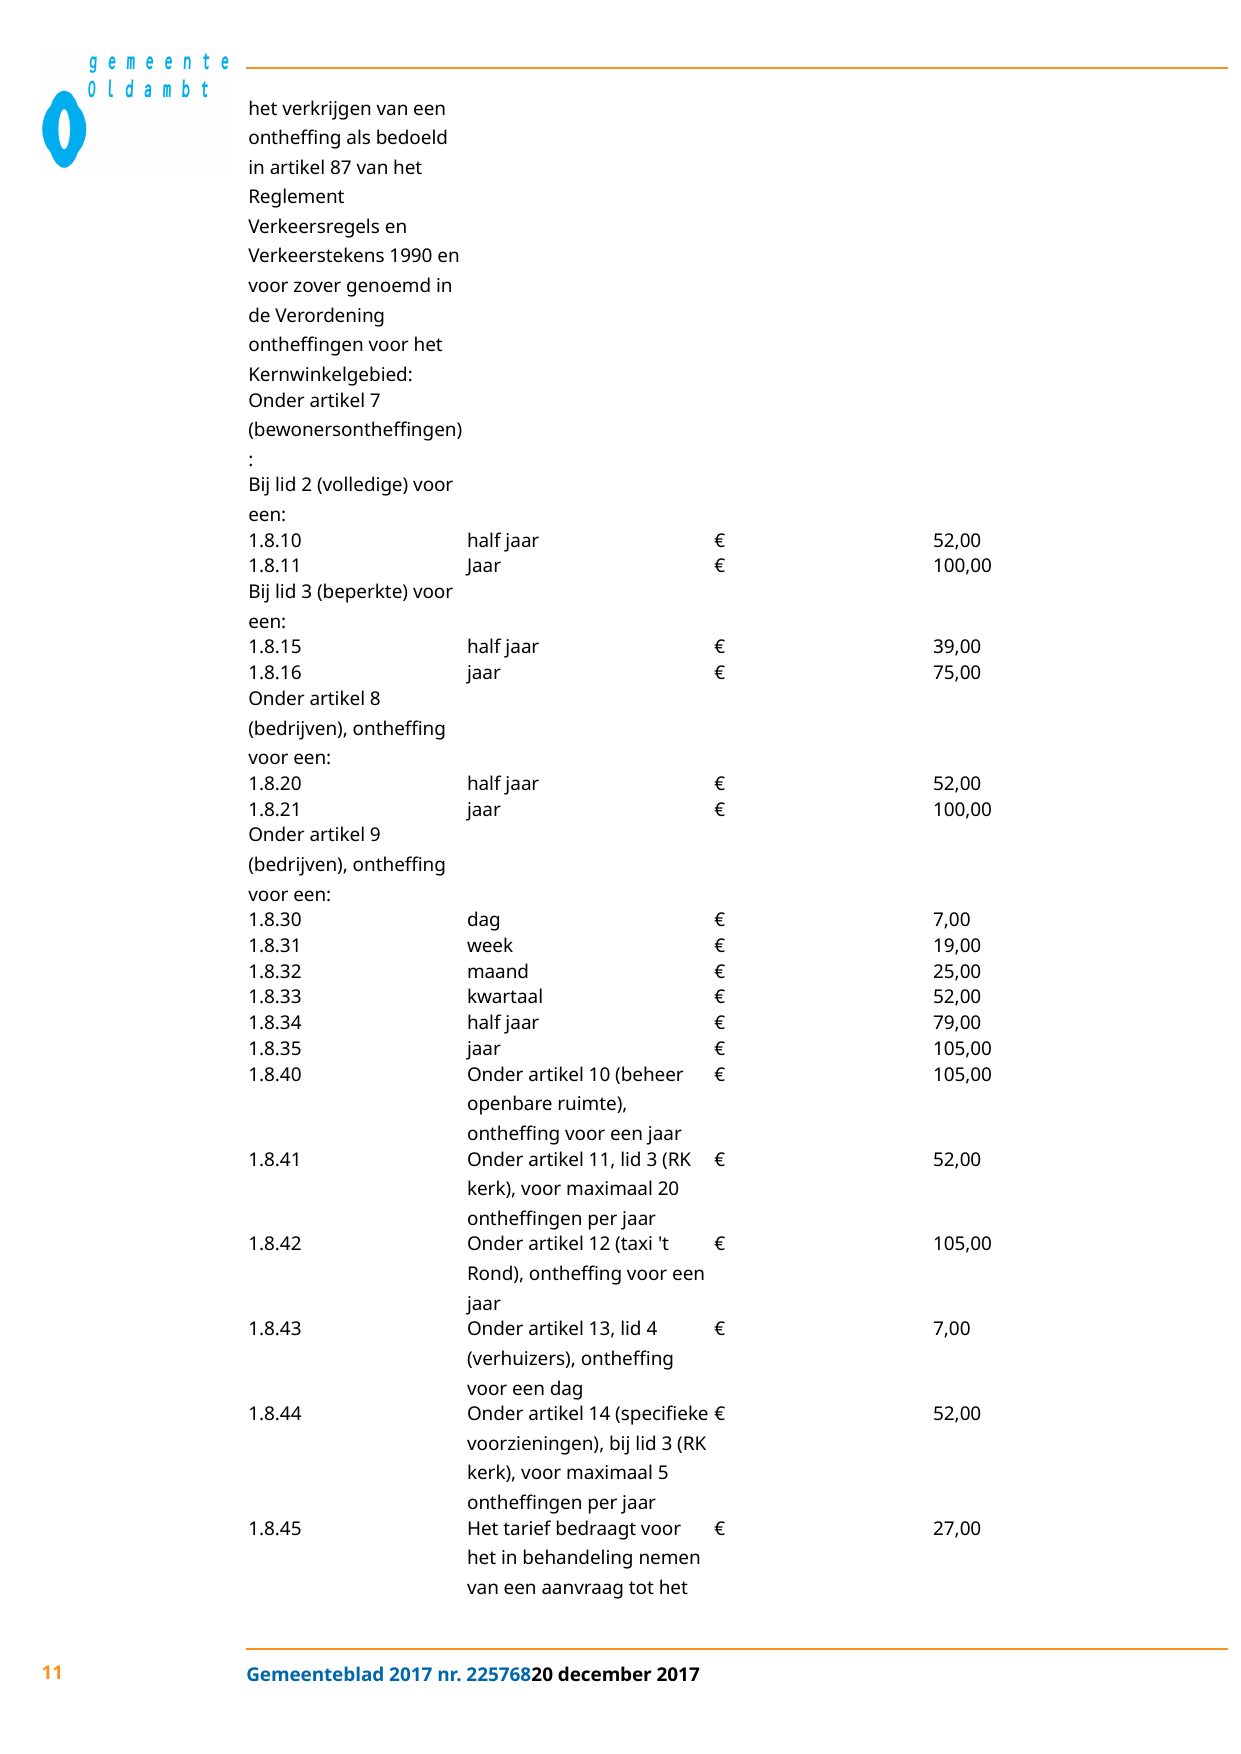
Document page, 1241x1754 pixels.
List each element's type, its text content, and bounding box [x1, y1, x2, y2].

table_cell half jaar [467, 634, 714, 659]
table_cell 1.8.32 [248, 958, 467, 984]
table_cell [933, 472, 1152, 527]
table_cell 1.8.40 [248, 1061, 467, 1146]
table_cell Jaar [467, 553, 714, 578]
table_cell 25,00 [933, 958, 1152, 984]
table_cell 52,00 [933, 527, 1152, 553]
picture [41, 47, 231, 172]
table_cell 39,00 [933, 634, 1152, 659]
table_cell 1.8.33 [248, 984, 467, 1009]
table_cell jaar [467, 1035, 714, 1061]
table_cell Onder artikel 9 (bedrijven), ontheffing voor een: [248, 822, 467, 906]
table_cell € [714, 958, 933, 984]
table_cell 1.8.11 [248, 553, 467, 578]
table_cell € [714, 1061, 933, 1146]
table_cell 52,00 [933, 770, 1152, 796]
table_cell € [714, 527, 933, 553]
table_cell 7,00 [933, 1316, 1152, 1400]
table_cell jaar [467, 660, 714, 685]
table_cell 100,00 [933, 553, 1152, 578]
table_cell 52,00 [933, 1146, 1152, 1231]
table_cell 1.8.45 [248, 1515, 467, 1600]
table_cell 100,00 [933, 796, 1152, 822]
table_cell 1.8.34 [248, 1009, 467, 1035]
table_cell [467, 685, 714, 770]
table_cell [933, 579, 1152, 634]
table_cell jaar [467, 796, 714, 822]
table_cell 52,00 [933, 984, 1152, 1009]
table_cell 1.8.15 [248, 634, 467, 659]
table_header [933, 95, 1152, 387]
table_cell € [714, 984, 933, 1009]
table_cell [714, 822, 933, 906]
table_cell [933, 387, 1152, 472]
table_cell Onder artikel 13, lid 4 (verhuizers), ontheffing voor een dag [467, 1316, 714, 1400]
table_cell [467, 472, 714, 527]
table_cell € [714, 1231, 933, 1316]
table_cell Onder artikel 7 (bewonersontheffingen): [248, 387, 467, 472]
table_cell € [714, 770, 933, 796]
table_cell Onder artikel 14 (specifieke voorzieningen), bij lid 3 (RK kerk), voor maximaal 5 ontheffingen per jaar [467, 1400, 714, 1515]
table_cell Bij lid 3 (beperkte) voor een: [248, 579, 467, 634]
table_cell [714, 685, 933, 770]
table_cell 27,00 [933, 1515, 1152, 1600]
table_cell 1.8.21 [248, 796, 467, 822]
table_header het verkrijgen van een ontheffing als bedoeld in artikel 87 van het Reglement Verkeersregels en Verkeerstekens 1990 en voor zover genoemd in de Verordening ontheffingen voor het Kernwinkelgebied: [248, 95, 467, 387]
table_cell kwartaal [467, 984, 714, 1009]
table_cell [467, 579, 714, 634]
table_cell 105,00 [933, 1061, 1152, 1146]
table_cell Onder artikel 8 (bedrijven), ontheffing voor een: [248, 685, 467, 770]
table_cell [467, 822, 714, 906]
table_cell half jaar [467, 1009, 714, 1035]
table_cell 1.8.20 [248, 770, 467, 796]
table_cell week [467, 932, 714, 958]
table_cell 1.8.16 [248, 660, 467, 685]
table_cell 79,00 [933, 1009, 1152, 1035]
table_cell € [714, 1009, 933, 1035]
table_cell 1.8.10 [248, 527, 467, 553]
table_cell maand [467, 958, 714, 984]
table_cell € [714, 634, 933, 659]
table_cell 105,00 [933, 1035, 1152, 1061]
table_cell 1.8.41 [248, 1146, 467, 1231]
table_header [714, 95, 933, 387]
table_cell 19,00 [933, 932, 1152, 958]
table_cell Onder artikel 10 (beheer openbare ruimte), ontheffing voor een jaar [467, 1061, 714, 1146]
table_cell 105,00 [933, 1231, 1152, 1316]
table_cell 1.8.44 [248, 1400, 467, 1515]
table_cell € [714, 660, 933, 685]
table_cell 1.8.31 [248, 932, 467, 958]
table_cell € [714, 906, 933, 932]
table_cell Bij lid 2 (volledige) voor een: [248, 472, 467, 527]
table_cell Het tarief bedraagt voor het in behandeling nemen van een aanvraag tot het [467, 1515, 714, 1600]
table_cell [714, 472, 933, 527]
table_cell [467, 387, 714, 472]
table_cell € [714, 1146, 933, 1231]
table_cell 1.8.30 [248, 906, 467, 932]
table_cell € [714, 1515, 933, 1600]
table_cell 75,00 [933, 660, 1152, 685]
table_cell Onder artikel 11, lid 3 (RK kerk), voor maximaal 20 ontheffingen per jaar [467, 1146, 714, 1231]
table_cell dag [467, 906, 714, 932]
table_cell € [714, 796, 933, 822]
table_cell [933, 685, 1152, 770]
table_header [467, 95, 714, 387]
table_cell [933, 822, 1152, 906]
table_cell 1.8.42 [248, 1231, 467, 1316]
table_cell € [714, 1316, 933, 1400]
table_cell € [714, 932, 933, 958]
table_cell € [714, 553, 933, 578]
table_cell 1.8.43 [248, 1316, 467, 1400]
table_cell [714, 579, 933, 634]
table_cell € [714, 1035, 933, 1061]
table_cell Onder artikel 12 (taxi 't Rond), ontheffing voor een jaar [467, 1231, 714, 1316]
table_cell 7,00 [933, 906, 1152, 932]
table_cell [714, 387, 933, 472]
table_cell 1.8.35 [248, 1035, 467, 1061]
table_cell half jaar [467, 527, 714, 553]
table_cell 52,00 [933, 1400, 1152, 1515]
table_cell € [714, 1400, 933, 1515]
table_cell half jaar [467, 770, 714, 796]
